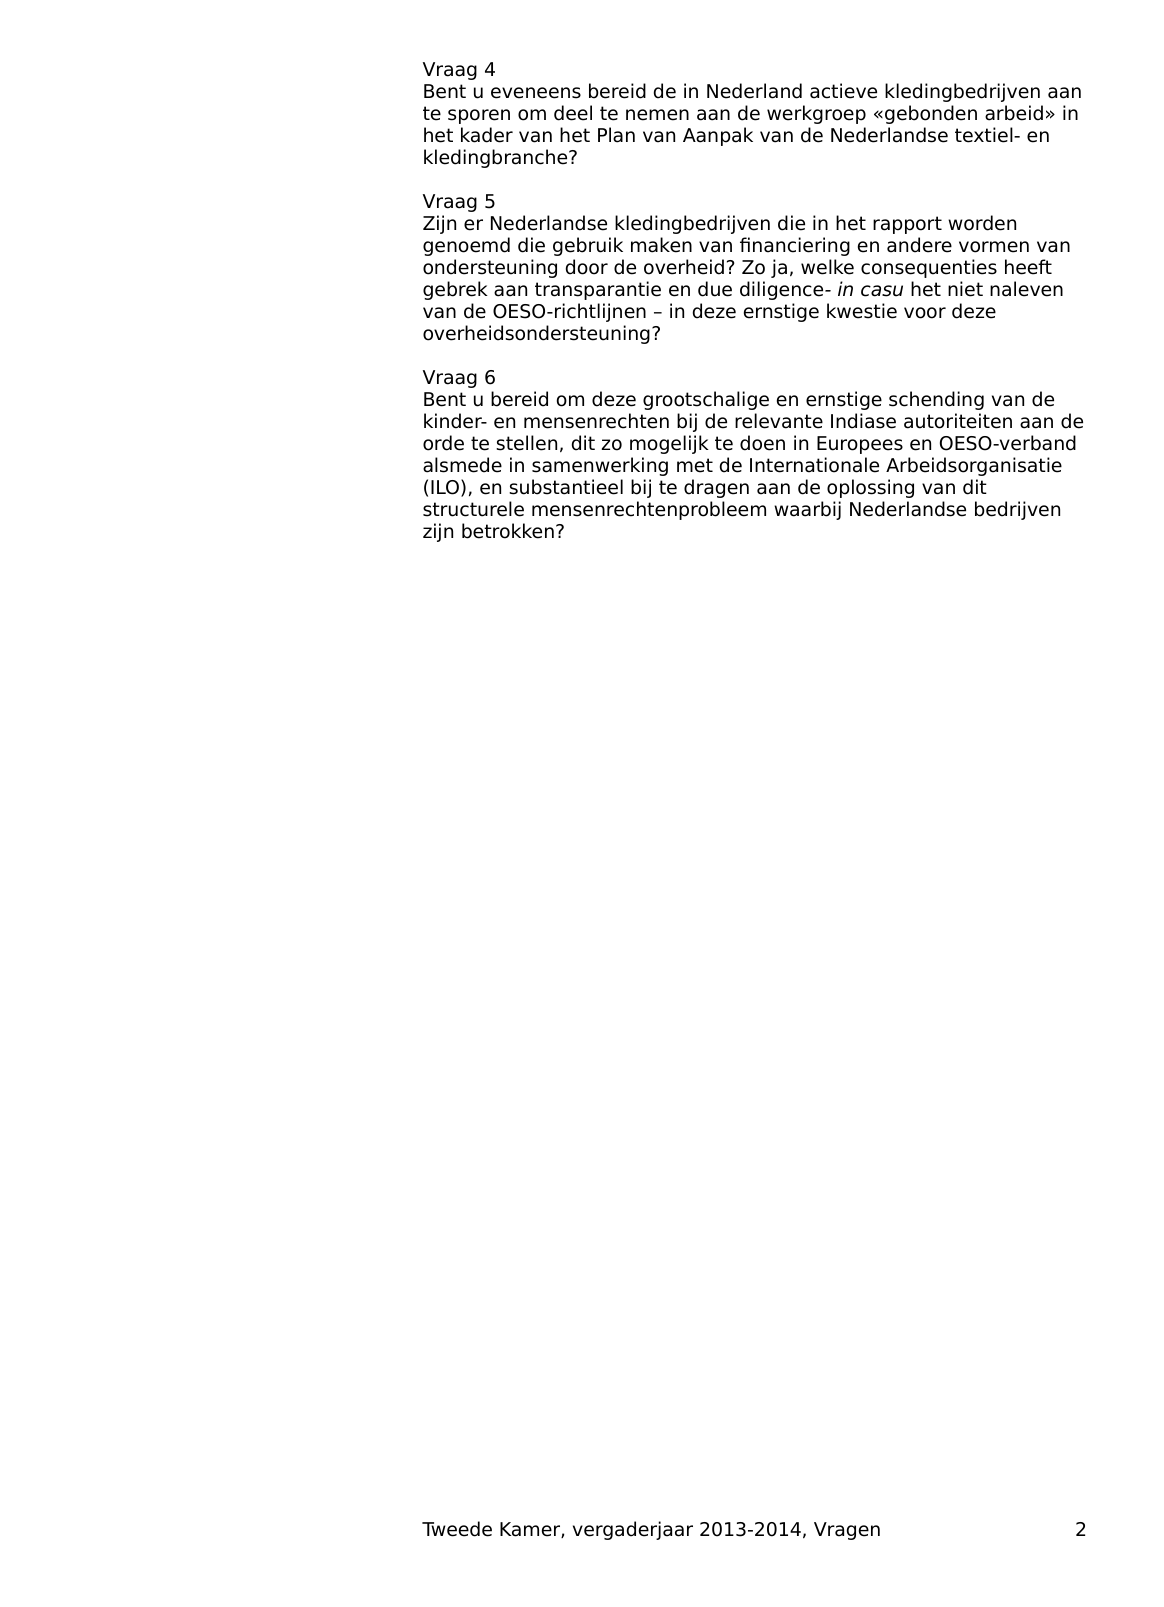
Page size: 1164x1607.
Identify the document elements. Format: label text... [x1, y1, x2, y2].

text Vraag 6 [422, 367, 1087, 389]
text Bent u bereid om deze grootschalige en ernstige schending van de kinder- en mensenrechten bij de relevante Indiase autoriteiten aan de orde te stellen, dit zo mogelijk te doen in Europees en OESO-verband alsmede in samenwerking met de Internationale Arbeidsorganisatie (ILO), en substantieel bij te dragen aan de oplossing van dit structurele mensenrechtenprobleem waarbij Nederlandse bedrijven zijn betrokken? [422, 389, 1087, 543]
text Vraag 5 [422, 191, 1087, 213]
text Zijn er Nederlandse kledingbedrijven die in het rapport worden genoemd die gebruik maken van financiering en andere vormen van ondersteuning door de overheid? Zo ja, welke consequenties heeft gebrek aan transparantie en due diligence- in casu het niet naleven van de OESO-richtlijnen – in deze ernstige kwestie voor deze overheidsondersteuning? [422, 213, 1087, 345]
text Bent u eveneens bereid de in Nederland actieve kledingbedrijven aan te sporen om deel te nemen aan de werkgroep «gebonden arbeid» in het kader van het Plan van Aanpak van de Nederlandse textiel- en kledingbranche? [422, 81, 1087, 169]
text Vraag 4 [422, 59, 1087, 81]
